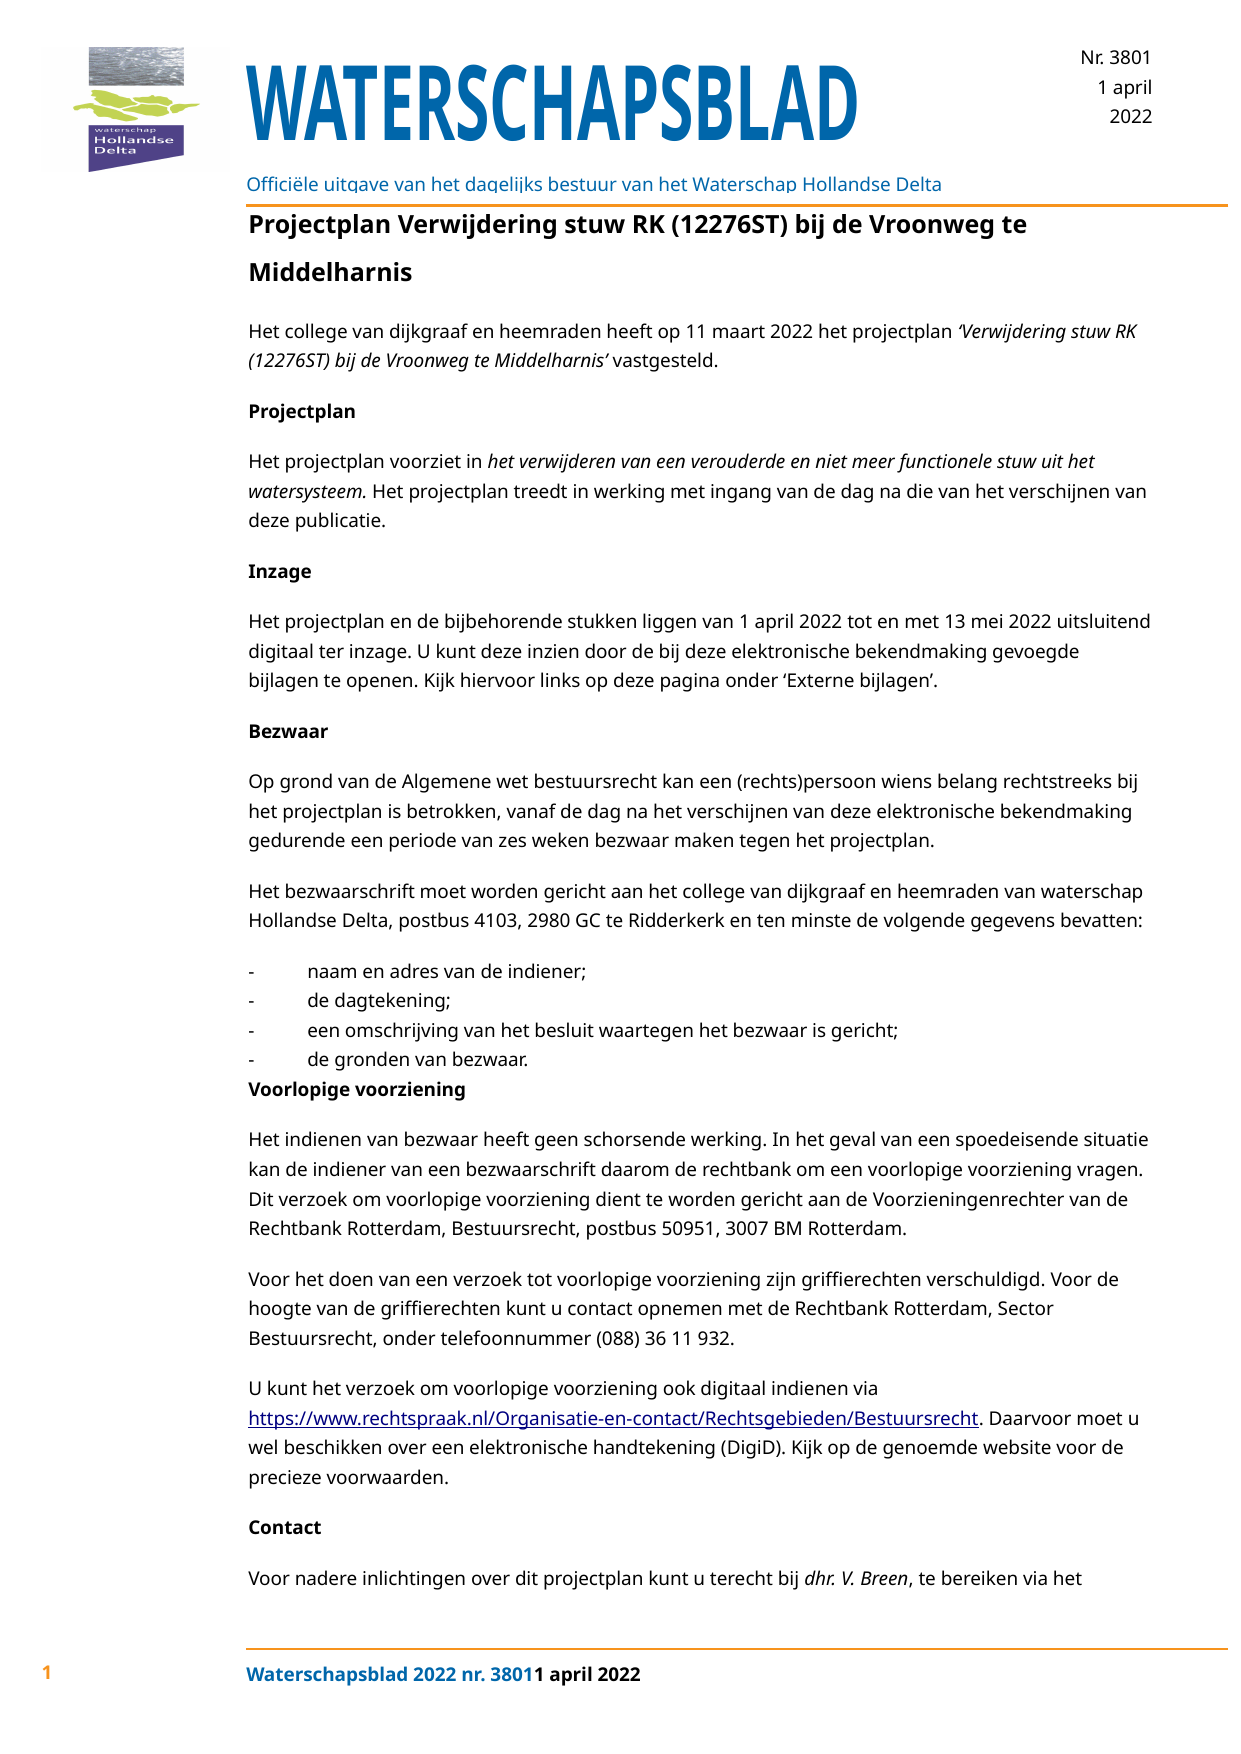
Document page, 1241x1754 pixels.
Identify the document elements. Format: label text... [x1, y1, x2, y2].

text Het projectplan voorziet in het verwijderen van een verouderde en niet meer functionele stuw uit het watersysteem. Het projectplan treedt in werking met ingang van de dag na die van het verschijnen van deze publicatie. [248, 448, 1152, 533]
list de gronden van bezwaar. [248, 1047, 1152, 1072]
text Op grond van de Algemene wet bestuursrecht kan een (rechts)persoon wiens belang rechtstreeks bij het projectplan is betrokken, vanaf de dag na het verschijnen van deze elektronische bekendmaking gedurende een periode van zes weken bezwaar maken tegen het projectplan. [248, 768, 1152, 853]
picture [41, 47, 231, 172]
list een omschrijving van het besluit waartegen het bezwaar is gericht; [248, 1017, 1152, 1043]
text Het indienen van bezwaar heeft geen schorsende werking. In het geval van een spoedeisende situatie kan de indiener van een bezwaarschrift daarom de rechtbank om een voorlopige voorziening vragen. Dit verzoek om voorlopige voorziening dient te worden gericht aan de Voorzieningenrechter van de Rechtbank Rotterdam, Bestuursrecht, postbus 50951, 3007 BM Rotterdam. [248, 1127, 1152, 1241]
text Voor nadere inlichtingen over dit projectplan kunt u terecht bij dhr. V. Breen, te bereiken via het [248, 1565, 1152, 1591]
text Contact [248, 1514, 1152, 1540]
text Inzage [248, 558, 1152, 584]
text Het college van dijkgraaf en heemraden heeft op 11 maart 2022 het projectplan ‘Verwijdering stuw RK (12276ST) bij de Vroonweg te Middelharnis’ vastgesteld. [248, 318, 1152, 373]
text U kunt het verzoek om voorlopige voorziening ook digitaal indienen via https://www.rechtspraak.nl/Organisatie-en-contact/Rechtsgebieden/Bestuursrecht. Daarvoor moet u wel beschikken over een elektronische handtekening (DigiD). Kijk op de genoemde website voor de precieze voorwaarden. [248, 1375, 1152, 1490]
text Voorlopige voorziening [248, 1076, 1152, 1102]
list de dagtekening; [248, 987, 1152, 1013]
text Het bezwaarschrift moet worden gericht aan het college van dijkgraaf en heemraden van waterschap Hollandse Delta, postbus 4103, 2980 GC te Ridderkerk en ten minste de volgende gegevens bevatten: [248, 878, 1152, 933]
text Projectplan [248, 398, 1152, 424]
text Projectplan Verwijdering stuw RK (12276ST) bij de Vroonweg te Middelharnis [248, 207, 1152, 288]
text Voor het doen van een verzoek tot voorlopige voorziening zijn griffierechten verschuldigd. Voor de hoogte van de griffierechten kunt u contact opnemen met de Rechtbank Rotterdam, Sector Bestuursrecht, onder telefoonnummer (088) 36 11 932. [248, 1266, 1152, 1351]
text Bezwaar [248, 718, 1152, 744]
list naam en adres van de indiener; [248, 958, 1152, 984]
text Het projectplan en de bijbehorende stukken liggen van 1 april 2022 tot en met 13 mei 2022 uitsluitend digitaal ter inzage. U kunt deze inzien door de bij deze elektronische bekendmaking gevoegde bijlagen te openen. Kijk hiervoor links op deze pagina onder ‘Externe bijlagen’. [248, 608, 1152, 693]
